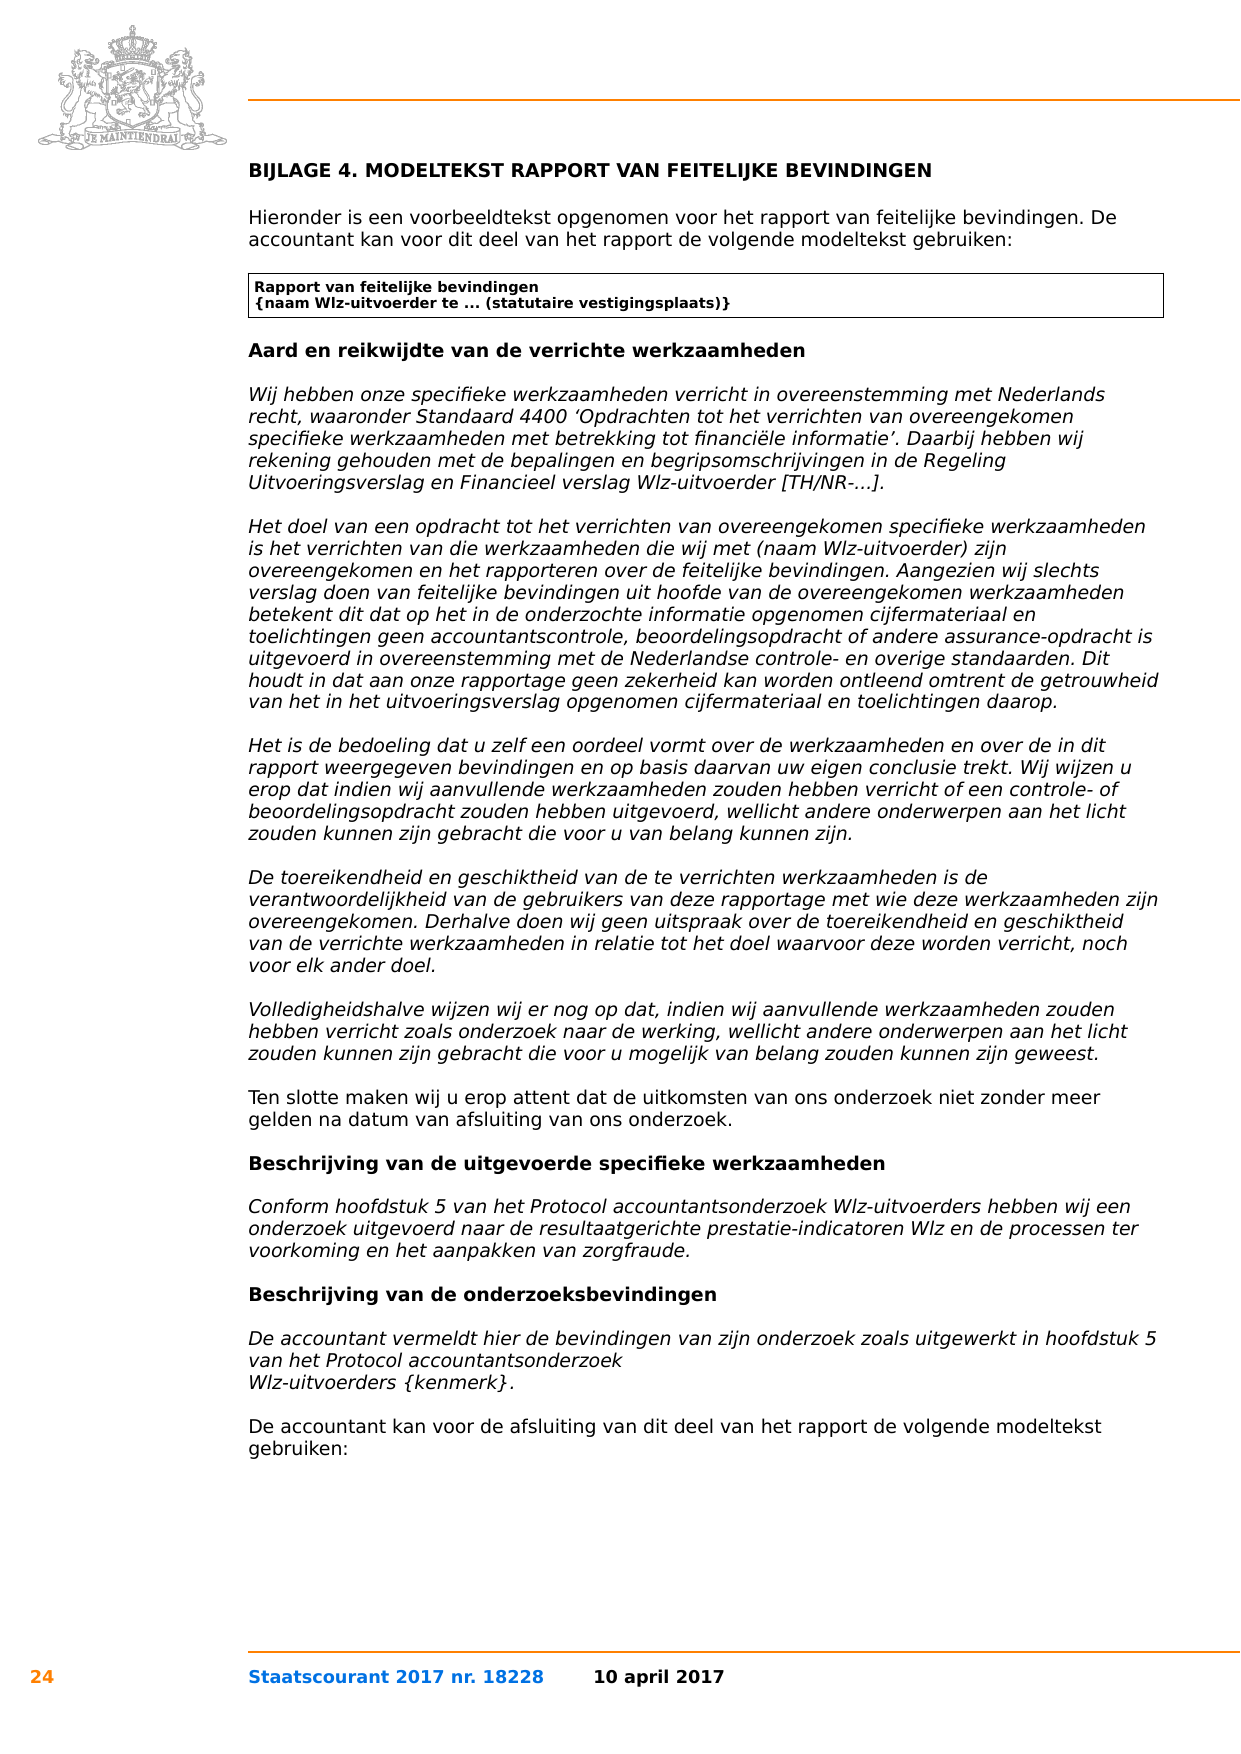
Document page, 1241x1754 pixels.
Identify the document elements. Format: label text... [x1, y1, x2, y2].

text Wlz-uitvoerders {kenmerk}. [248, 1372, 1163, 1394]
text Volledigheidshalve wijzen wij er nog op dat, indien wij aanvullende werkzaamheden zouden hebben verricht zoals onderzoek naar de werking, wellicht andere onderwerpen aan het licht zouden kunnen zijn gebracht die voor u mogelijk van belang zouden kunnen zijn geweest. [248, 999, 1163, 1065]
subtitle Aard en reikwijdte van de verrichte werkzaamheden [248, 340, 1163, 362]
text Conform hoofdstuk 5 van het Protocol accountantsonderzoek Wlz-uitvoerders hebben wij een onderzoek uitgevoerd naar de resultaatgerichte prestatie-indicatoren Wlz en de processen ter voorkoming en het aanpakken van zorgfraude. [248, 1196, 1163, 1262]
table_header Rapport van feitelijke bevindingen {naam Wlz-uitvoerder te ... (statutaire vestigingsplaats)} [249, 274, 1163, 317]
text Ten slotte maken wij u erop attent dat de uitkomsten van ons onderzoek niet zonder meer gelden na datum van afsluiting van ons onderzoek. [248, 1087, 1163, 1131]
subtitle Beschrijving van de uitgevoerde specifieke werkzaamheden [248, 1152, 1163, 1174]
subtitle BIJLAGE 4. MODELTEKST RAPPORT VAN FEITELIJKE BEVINDINGEN [248, 160, 1163, 182]
text De accountant kan voor de afsluiting van dit deel van het rapport de volgende modeltekst gebruiken: [248, 1416, 1163, 1460]
text Het is de bedoeling dat u zelf een oordeel vormt over de werkzaamheden en over de in dit rapport weergegeven bevindingen en op basis daarvan uw eigen conclusie trekt. Wij wijzen u erop dat indien wij aanvullende werkzaamheden zouden hebben verricht of een controle- of beoordelingsopdracht zouden hebben uitgevoerd, wellicht andere onderwerpen aan het licht zouden kunnen zijn gebracht die voor u van belang kunnen zijn. [248, 735, 1163, 845]
text Het doel van een opdracht tot het verrichten van overeengekomen specifieke werkzaamheden is het verrichten van die werkzaamheden die wij met (naam Wlz-uitvoerder) zijn overeengekomen en het rapporteren over de feitelijke bevindingen. Aangezien wij slechts verslag doen van feitelijke bevindingen uit hoofde van de overeengekomen werkzaamheden betekent dit dat op het in de onderzochte informatie opgenomen cijfermateriaal en toelichtingen geen accountantscontrole, beoordelingsopdracht of andere assurance-opdracht is uitgevoerd in overeenstemming met de Nederlandse controle- en overige standaarden. Dit houdt in dat aan onze rapportage geen zekerheid kan worden ontleend omtrent de getrouwheid van het in het uitvoeringsverslag opgenomen cijfermateriaal en toelichtingen daarop. [248, 516, 1163, 713]
text De accountant vermeldt hier de bevindingen van zijn onderzoek zoals uitgewerkt in hoofdstuk 5 van het Protocol accountantsonderzoek [248, 1328, 1163, 1372]
picture [38, 25, 227, 150]
text Hieronder is een voorbeeldtekst opgenomen voor het rapport van feitelijke bevindingen. De accountant kan voor dit deel van het rapport de volgende modeltekst gebruiken: [248, 207, 1163, 251]
text De toereikendheid en geschiktheid van de te verrichten werkzaamheden is de verantwoordelijkheid van de gebruikers van deze rapportage met wie deze werkzaamheden zijn overeengekomen. Derhalve doen wij geen uitspraak over de toereikendheid en geschiktheid van de verrichte werkzaamheden in relatie tot het doel waarvoor deze worden verricht, noch voor elk ander doel. [248, 867, 1163, 977]
text Wij hebben onze specifieke werkzaamheden verricht in overeenstemming met Nederlands recht, waaronder Standaard 4400 ‘Opdrachten tot het verrichten van overeengekomen specifieke werkzaamheden met betrekking tot financiële informatie’. Daarbij hebben wij rekening gehouden met de bepalingen en begripsomschrijvingen in de Regeling Uitvoeringsverslag en Financieel verslag Wlz-uitvoerder [TH/NR-...]. [248, 384, 1163, 494]
subtitle Beschrijving van de onderzoeksbevindingen [248, 1284, 1163, 1306]
